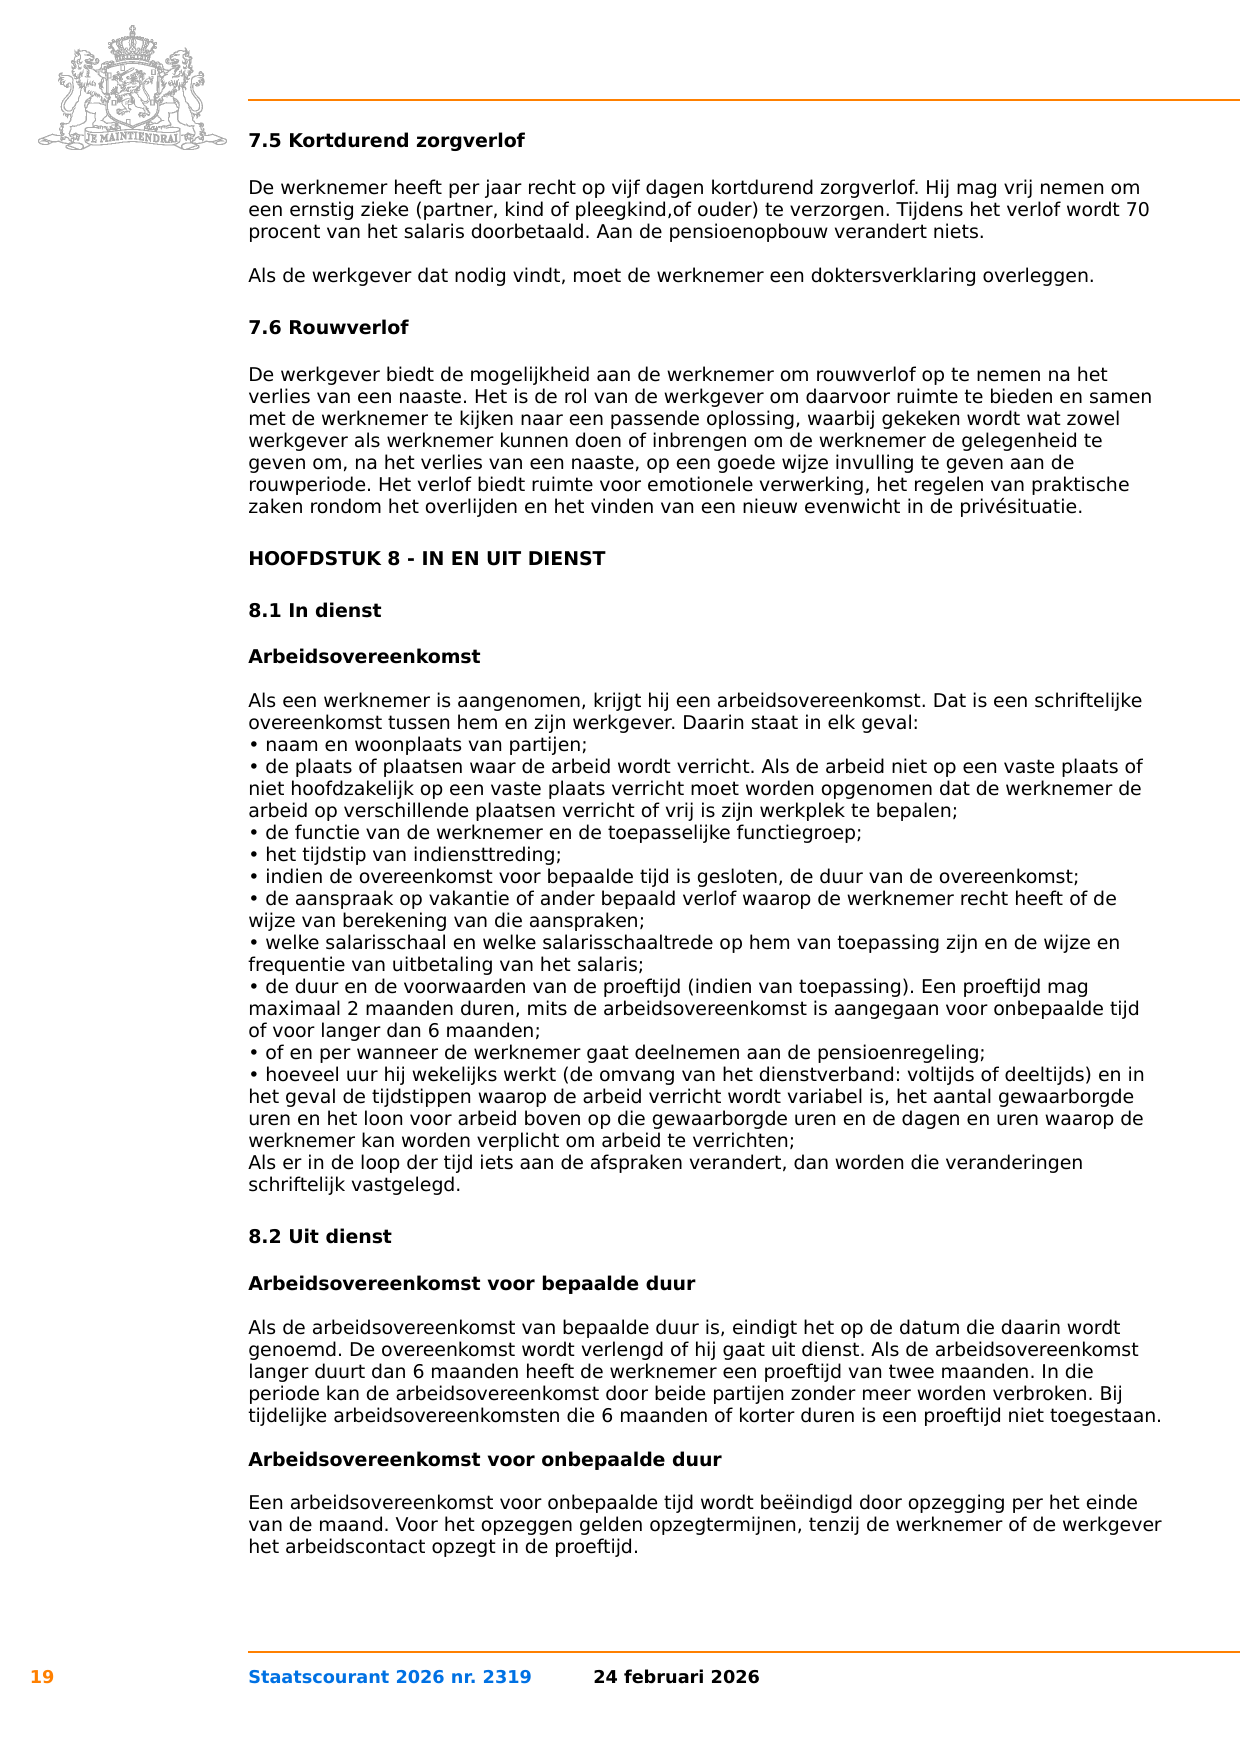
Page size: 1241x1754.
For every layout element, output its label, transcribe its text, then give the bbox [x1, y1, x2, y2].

text • de plaats of plaatsen waar de arbeid wordt verricht. Als de arbeid niet op een vaste plaats of niet hoofdzakelijk op een vaste plaats verricht moet worden opgenomen dat de werknemer de arbeid op verschillende plaatsen verricht of vrij is zijn werkplek te bepalen; [248, 756, 1163, 822]
text Als de arbeidsovereenkomst van bepaalde duur is, eindigt het op de datum die daarin wordt genoemd. De overeenkomst wordt verlengd of hij gaat uit dienst. Als de arbeidsovereenkomst langer duurt dan 6 maanden heeft de werknemer een proeftijd van twee maanden. In die periode kan de arbeidsovereenkomst door beide partijen zonder meer worden verbroken. Bij tijdelijke arbeidsovereenkomsten die 6 maanden of korter duren is een proeftijd niet toegestaan. [248, 1317, 1163, 1427]
subtitle 8.1 In dienst [248, 599, 1163, 621]
subtitle Arbeidsovereenkomst [248, 646, 1163, 668]
text • de duur en de voorwaarden van de proeftijd (indien van toepassing). Een proeftijd mag maximaal 2 maanden duren, mits de arbeidsovereenkomst is aangegaan voor onbepaalde tijd of voor langer dan 6 maanden; [248, 976, 1163, 1042]
text • de functie van de werknemer en de toepasselijke functiegroep; [248, 822, 1163, 844]
subtitle 7.6 Rouwverlof [248, 317, 1163, 339]
text • of en per wanneer de werknemer gaat deelnemen aan de pensioenregeling; [248, 1042, 1163, 1064]
text De werknemer heeft per jaar recht op vijf dagen kortdurend zorgverlof. Hij mag vrij nemen om een ernstig zieke (partner, kind of pleegkind,of ouder) te verzorgen. Tijdens het verlof wordt 70 procent van het salaris doorbetaald. Aan de pensioenopbouw verandert niets. [248, 177, 1163, 243]
text • indien de overeenkomst voor bepaalde tijd is gesloten, de duur van de overeenkomst; [248, 866, 1163, 888]
text Een arbeidsovereenkomst voor onbepaalde tijd wordt beëindigd door opzegging per het einde van de maand. Voor het opzeggen gelden opzegtermijnen, tenzij de werknemer of de werkgever het arbeidscontact opzegt in de proeftijd. [248, 1492, 1163, 1558]
text Als er in de loop der tijd iets aan de afspraken verandert, dan worden die veranderingen schriftelijk vastgelegd. [248, 1152, 1163, 1196]
subtitle HOOFDSTUK 8 - IN EN UIT DIENST [248, 547, 1163, 569]
text • de aanspraak op vakantie of ander bepaald verlof waarop de werknemer recht heeft of de wijze van berekening van die aanspraken; [248, 888, 1163, 932]
subtitle Arbeidsovereenkomst voor bepaalde duur [248, 1273, 1163, 1295]
subtitle 8.2 Uit dienst [248, 1226, 1163, 1248]
text De werkgever biedt de mogelijkheid aan de werknemer om rouwverlof op te nemen na het verlies van een naaste. Het is de rol van de werkgever om daarvoor ruimte te bieden en samen met de werknemer te kijken naar een passende oplossing, waarbij gekeken wordt wat zowel werkgever als werknemer kunnen doen of inbrengen om de werknemer de gelegenheid te geven om, na het verlies van een naaste, op een goede wijze invulling te geven aan de rouwperiode. Het verlof biedt ruimte voor emotionele verwerking, het regelen van praktische zaken rondom het overlijden en het vinden van een nieuw evenwicht in de privésituatie. [248, 364, 1163, 517]
text Als de werkgever dat nodig vindt, moet de werknemer een doktersverklaring overleggen. [248, 265, 1163, 287]
subtitle Arbeidsovereenkomst voor onbepaalde duur [248, 1448, 1163, 1470]
subtitle 7.5 Kortdurend zorgverlof [248, 130, 1163, 152]
text Als een werknemer is aangenomen, krijgt hij een arbeidsovereenkomst. Dat is een schriftelijke overeenkomst tussen hem en zijn werkgever. Daarin staat in elk geval: [248, 690, 1163, 734]
text • hoeveel uur hij wekelijks werkt (de omvang van het dienstverband: voltijds of deeltijds) en in het geval de tijdstippen waarop de arbeid verricht wordt variabel is, het aantal gewaarborgde uren en het loon voor arbeid boven op die gewaarborgde uren en de dagen en uren waarop de werknemer kan worden verplicht om arbeid te verrichten; [248, 1064, 1163, 1152]
picture [38, 25, 227, 150]
text • het tijdstip van indiensttreding; [248, 844, 1163, 866]
text • welke salarisschaal en welke salarisschaaltrede op hem van toepassing zijn en de wijze en frequentie van uitbetaling van het salaris; [248, 932, 1163, 976]
text • naam en woonplaats van partijen; [248, 734, 1163, 756]
